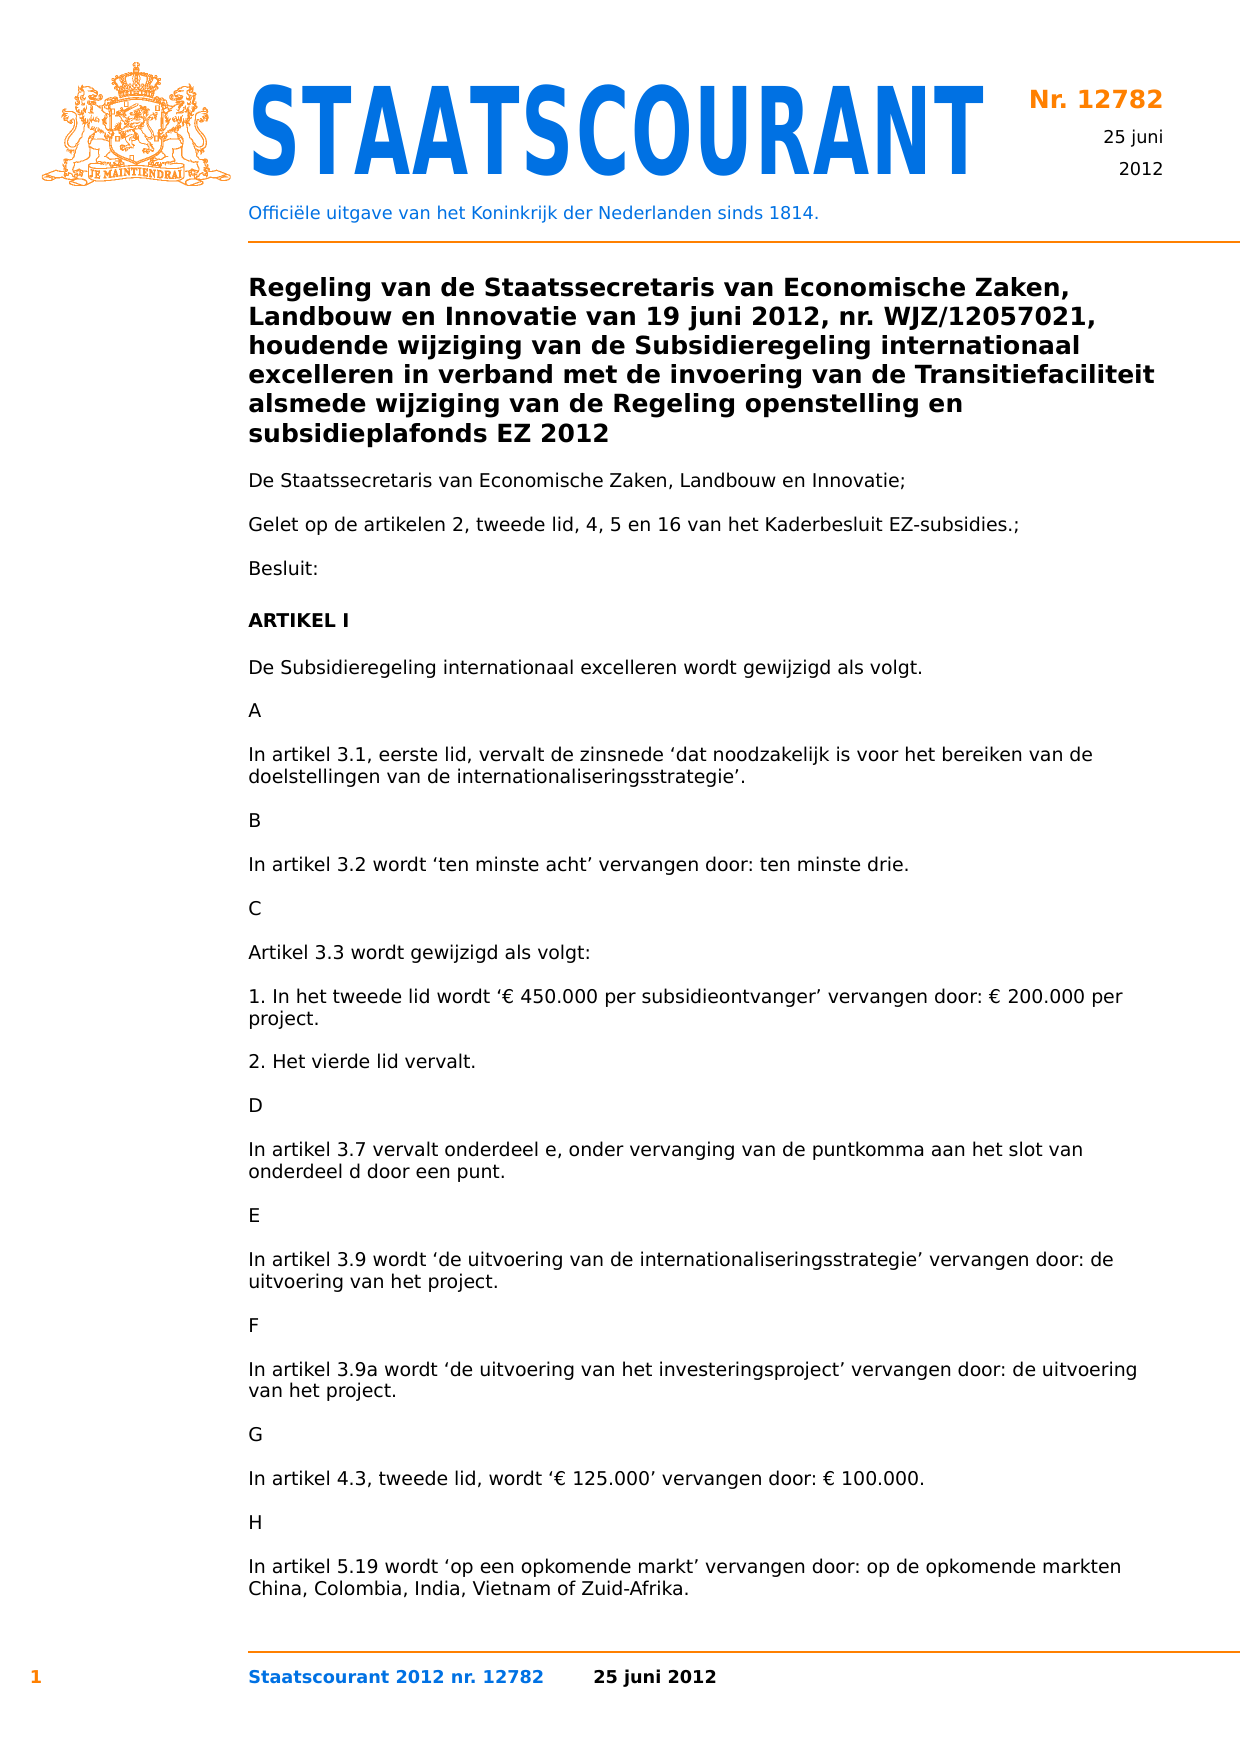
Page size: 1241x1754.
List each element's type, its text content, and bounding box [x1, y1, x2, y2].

text E [248, 1205, 1163, 1227]
text Besluit: [248, 558, 1163, 579]
text De Subsidieregeling internationaal excelleren wordt gewijzigd als volgt. [248, 657, 1163, 678]
text In artikel 3.9a wordt ‘de uitvoering van het investeringsproject’ vervangen door: de uitvoering van het project. [248, 1358, 1163, 1402]
text De Staatssecretaris van Economische Zaken, Landbouw en Innovatie; [248, 470, 1163, 492]
table_cell 25 juni [998, 121, 1240, 153]
text A [248, 700, 1163, 722]
text F [248, 1314, 1163, 1337]
table_cell 2012 [998, 153, 1240, 203]
subtitle ARTIKEL I [248, 609, 1163, 632]
text 1. In het tweede lid wordt ‘€ 450.000 per subsidieontvanger’ vervangen door: € 200.000 per project. [248, 986, 1163, 1029]
text In artikel 3.7 vervalt onderdeel e, onder vervanging van de puntkomma aan het slot van onderdeel d door een punt. [248, 1139, 1163, 1183]
text In artikel 5.19 wordt ‘op een opkomende markt’ vervangen door: op de opkomende markten China, Colombia, India, Vietnam of Zuid-Afrika. [248, 1556, 1163, 1600]
text In artikel 3.2 wordt ‘ten minste acht’ vervangen door: ten minste drie. [248, 854, 1163, 876]
text Gelet op de artikelen 2, tweede lid, 4, 5 en 16 van het Kaderbesluit EZ-subsidies.; [248, 514, 1163, 536]
text In artikel 3.9 wordt ‘de uitvoering van de internationaliseringsstrategie’ vervangen door: de uitvoering van het project. [248, 1249, 1163, 1293]
text C [248, 898, 1163, 920]
text D [248, 1095, 1163, 1117]
table_cell Officiële uitgave van het Koninkrijk der Nederlanden sinds 1814. [248, 203, 1240, 241]
text Artikel 3.3 wordt gewijzigd als volgt: [248, 942, 1163, 964]
text 2. Het vierde lid vervalt. [248, 1051, 1163, 1073]
table_header STAATSCOURANT [248, 62, 998, 203]
text In artikel 4.3, tweede lid, wordt ‘€ 125.000’ vervangen door: € 100.000. [248, 1468, 1163, 1490]
picture [41, 62, 231, 186]
table_header Nr. 12782 [998, 62, 1240, 121]
text H [248, 1512, 1163, 1534]
text In artikel 3.1, eerste lid, vervalt de zinsnede ‘dat noodzakelijk is voor het bereiken van de doelstellingen van de internationaliseringsstrategie’. [248, 744, 1163, 788]
text B [248, 810, 1163, 832]
table_header [25, 62, 248, 241]
subtitle Regeling van de Staatssecretaris van Economische Zaken, Landbouw en Innovatie van 19 juni 2012, nr. WJZ/12057021, houdende wijziging van de Subsidieregeling internationaal excelleren in verband met de invoering van de Transitiefaciliteit alsmede wijziging van de Regeling openstelling en subsidieplafonds EZ 2012 [248, 273, 1163, 448]
text G [248, 1424, 1163, 1446]
